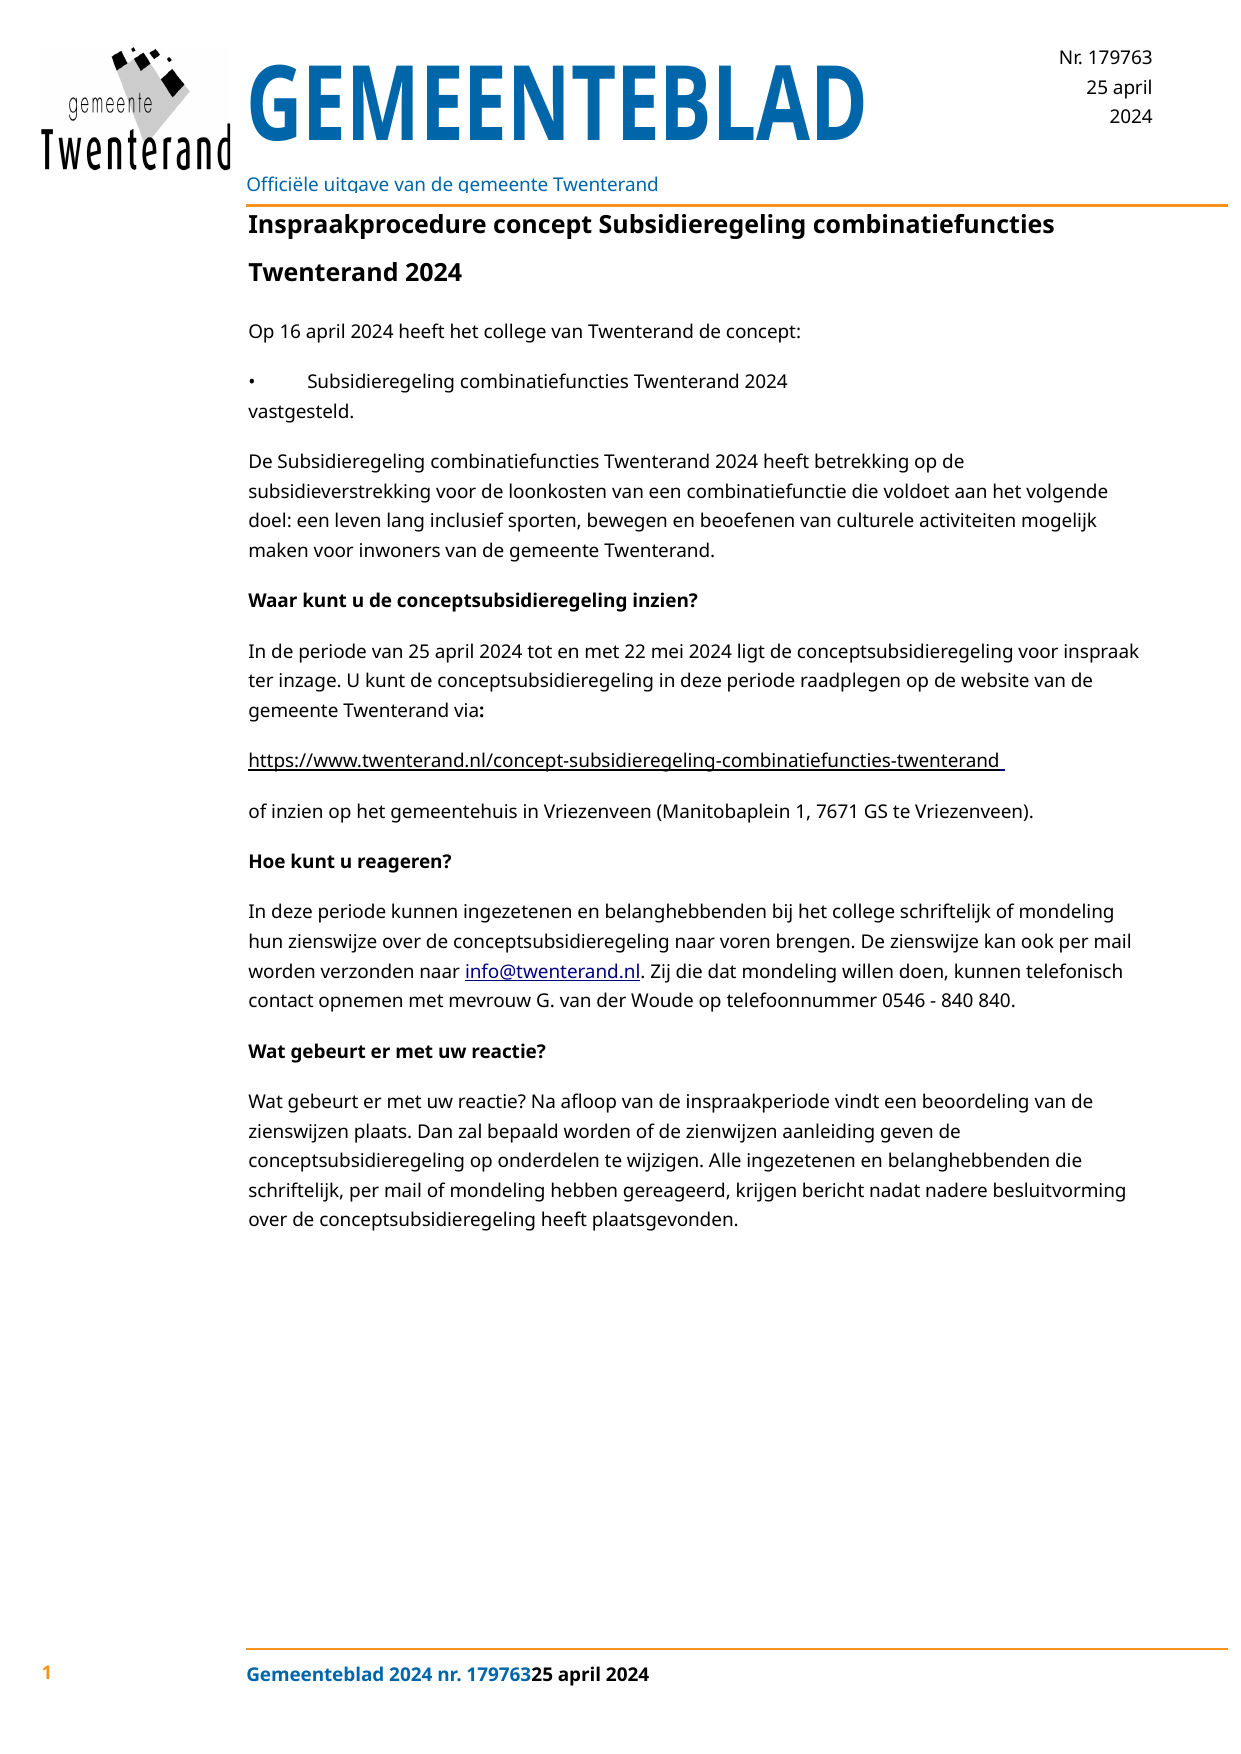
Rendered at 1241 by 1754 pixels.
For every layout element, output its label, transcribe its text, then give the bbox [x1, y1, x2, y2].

text vastgesteld. [248, 398, 1152, 424]
text of inzien op het gemeentehuis in Vriezenveen (Manitobaplein 1, 7671 GS te Vriezenveen). [248, 798, 1152, 824]
picture [41, 47, 231, 172]
text In deze periode kunnen ingezetenen en belanghebbenden bij het college schriftelijk of mondeling hun zienswijze over de conceptsubsidieregeling naar voren brengen. De zienswijze kan ook per mail worden verzonden naar info@twenterand.nl. Zij die dat mondeling willen doen, kunnen telefonisch contact opnemen met mevrouw G. van der Woude op telefoonnummer 0546 - 840 840. [248, 899, 1152, 1013]
text In de periode van 25 april 2024 tot en met 22 mei 2024 ligt de conceptsubsidieregeling voor inspraak ter inzage. U kunt de conceptsubsidieregeling in deze periode raadplegen op de website van de gemeente Twenterand via: [248, 638, 1152, 723]
text Waar kunt u de conceptsubsidieregeling inzien? [248, 587, 1152, 613]
list Subsidieregeling combinatiefuncties Twenterand 2024 [248, 368, 1152, 394]
text Wat gebeurt er met uw reactie? [248, 1038, 1152, 1064]
text Inspraakprocedure concept Subsidieregeling combinatiefuncties Twenterand 2024 [248, 207, 1152, 288]
text Wat gebeurt er met uw reactie? Na afloop van de inspraakperiode vindt een beoordeling van de zienswijzen plaats. Dan zal bepaald worden of de zienwijzen aanleiding geven de conceptsubsidieregeling op onderdelen te wijzigen. Alle ingezetenen en belanghebbenden die schriftelijk, per mail of mondeling hebben gereageerd, krijgen bericht nadat nadere besluitvorming over de conceptsubsidieregeling heeft plaatsgevonden. [248, 1088, 1152, 1232]
text https://www.twenterand.nl/concept-subsidieregeling-combinatiefuncties-twenterand [248, 747, 1152, 773]
text Op 16 april 2024 heeft het college van Twenterand de concept: [248, 318, 1152, 344]
text De Subsidieregeling combinatiefuncties Twenterand 2024 heeft betrekking op de subsidieverstrekking voor de loonkosten van een combinatiefunctie die voldoet aan het volgende doel: een leven lang inclusief sporten, bewegen en beoefenen van culturele activiteiten mogelijk maken voor inwoners van de gemeente Twenterand. [248, 448, 1152, 563]
text Hoe kunt u reageren? [248, 848, 1152, 874]
